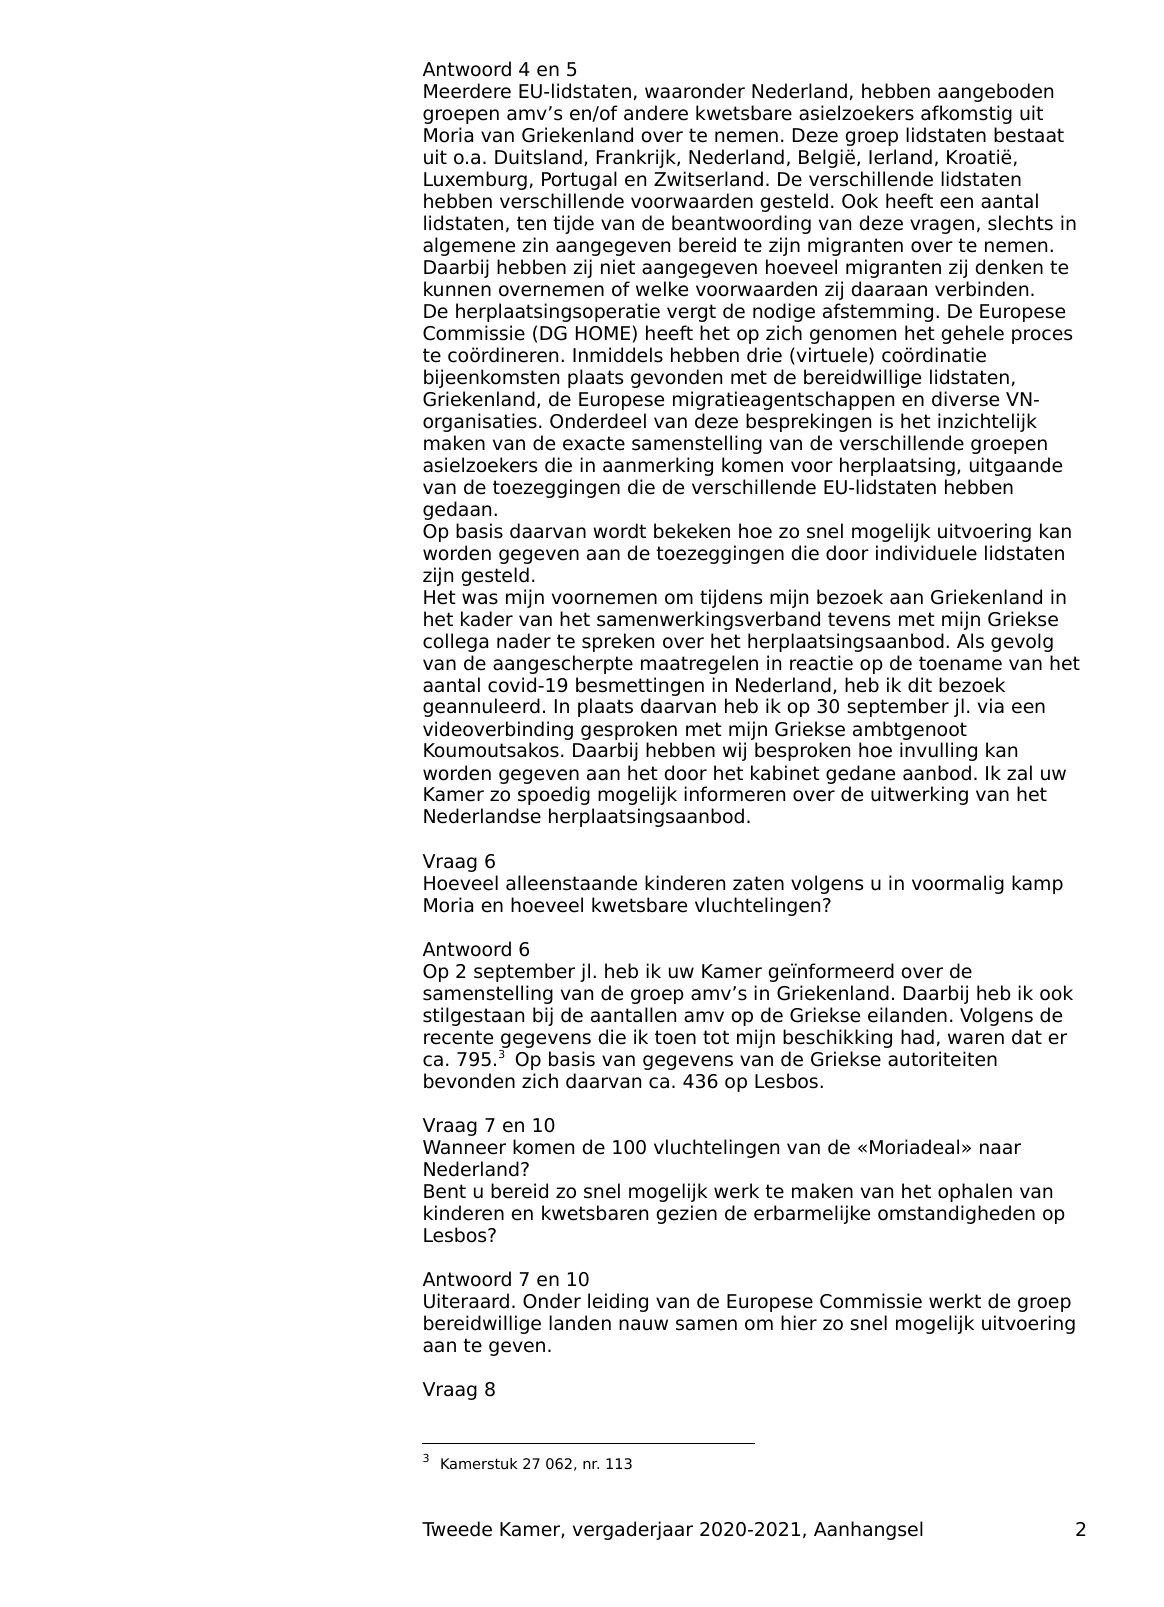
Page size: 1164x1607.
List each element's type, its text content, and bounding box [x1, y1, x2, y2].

text Bent u bereid zo snel mogelijk werk te maken van het ophalen van kinderen en kwetsbaren gezien de erbarmelijke omstandigheden op Lesbos? [422, 1181, 1087, 1247]
text Kamerstuk 27 062, nr. 113 [422, 1452, 1087, 1474]
text Vraag 8 [422, 1379, 1087, 1401]
text Meerdere EU-lidstaten, waaronder Nederland, hebben aangeboden groepen amv’s en/of andere kwetsbare asielzoekers afkomstig uit Moria van Griekenland over te nemen. Deze groep lidstaten bestaat uit o.a. Duitsland, Frankrijk, Nederland, België, Ierland, Kroatië, Luxemburg, Portugal en Zwitserland. De verschillende lidstaten hebben verschillende voorwaarden gesteld. Ook heeft een aantal lidstaten, ten tijde van de beantwoording van deze vragen, slechts in algemene zin aangegeven bereid te zijn migranten over te nemen. Daarbij hebben zij niet aangegeven hoeveel migranten zij denken te kunnen overnemen of welke voorwaarden zij daaraan verbinden. [422, 81, 1087, 301]
text Uiteraard. Onder leiding van de Europese Commissie werkt de groep bereidwillige landen nauw samen om hier zo snel mogelijk uitvoering aan te geven. [422, 1291, 1087, 1357]
text Antwoord 4 en 5 [422, 59, 1087, 81]
text Antwoord 7 en 10 [422, 1269, 1087, 1291]
text Vraag 7 en 10 [422, 1115, 1087, 1137]
text De herplaatsingsoperatie vergt de nodige afstemming. De Europese Commissie (DG HOME) heeft het op zich genomen het gehele proces te coördineren. Inmiddels hebben drie (virtuele) coördinatie bijeenkomsten plaats gevonden met de bereidwillige lidstaten, Griekenland, de Europese migratieagentschappen en diverse VN-organisaties. Onderdeel van deze besprekingen is het inzichtelijk maken van de exacte samenstelling van de verschillende groepen asielzoekers die in aanmerking komen voor herplaatsing, uitgaande van de toezeggingen die de verschillende EU-lidstaten hebben gedaan. [422, 301, 1087, 521]
text Het was mijn voornemen om tijdens mijn bezoek aan Griekenland in het kader van het samenwerkingsverband tevens met mijn Griekse collega nader te spreken over het herplaatsingsaanbod. Als gevolg van de aangescherpte maatregelen in reactie op de toename van het aantal covid-19 besmettingen in Nederland, heb ik dit bezoek geannuleerd. In plaats daarvan heb ik op 30 september jl. via een videoverbinding gesproken met mijn Griekse ambtgenoot Koumoutsakos. Daarbij hebben wij besproken hoe invulling kan worden gegeven aan het door het kabinet gedane aanbod. Ik zal uw Kamer zo spoedig mogelijk informeren over de uitwerking van het Nederlandse herplaatsingsaanbod. [422, 587, 1087, 828]
text Vraag 6 [422, 851, 1087, 872]
text Op basis daarvan wordt bekeken hoe zo snel mogelijk uitvoering kan worden gegeven aan de toezeggingen die door individuele lidstaten zijn gesteld. [422, 521, 1087, 587]
text Antwoord 6 [422, 939, 1087, 961]
text Wanneer komen de 100 vluchtelingen van de «Moriadeal» naar Nederland? [422, 1137, 1087, 1181]
text Op 2 september jl. heb ik uw Kamer geïnformeerd over de samenstelling van de groep amv’s in Griekenland. Daarbij heb ik ook stilgestaan bij de aantallen amv op de Griekse eilanden. Volgens de recente gegevens die ik toen tot mijn beschikking had, waren dat er ca. 795. Op basis van gegevens van de Griekse autoriteiten bevonden zich daarvan ca. 436 op Lesbos. [422, 961, 1087, 1092]
text Hoeveel alleenstaande kinderen zaten volgens u in voormalig kamp Moria en hoeveel kwetsbare vluchtelingen? [422, 872, 1087, 916]
